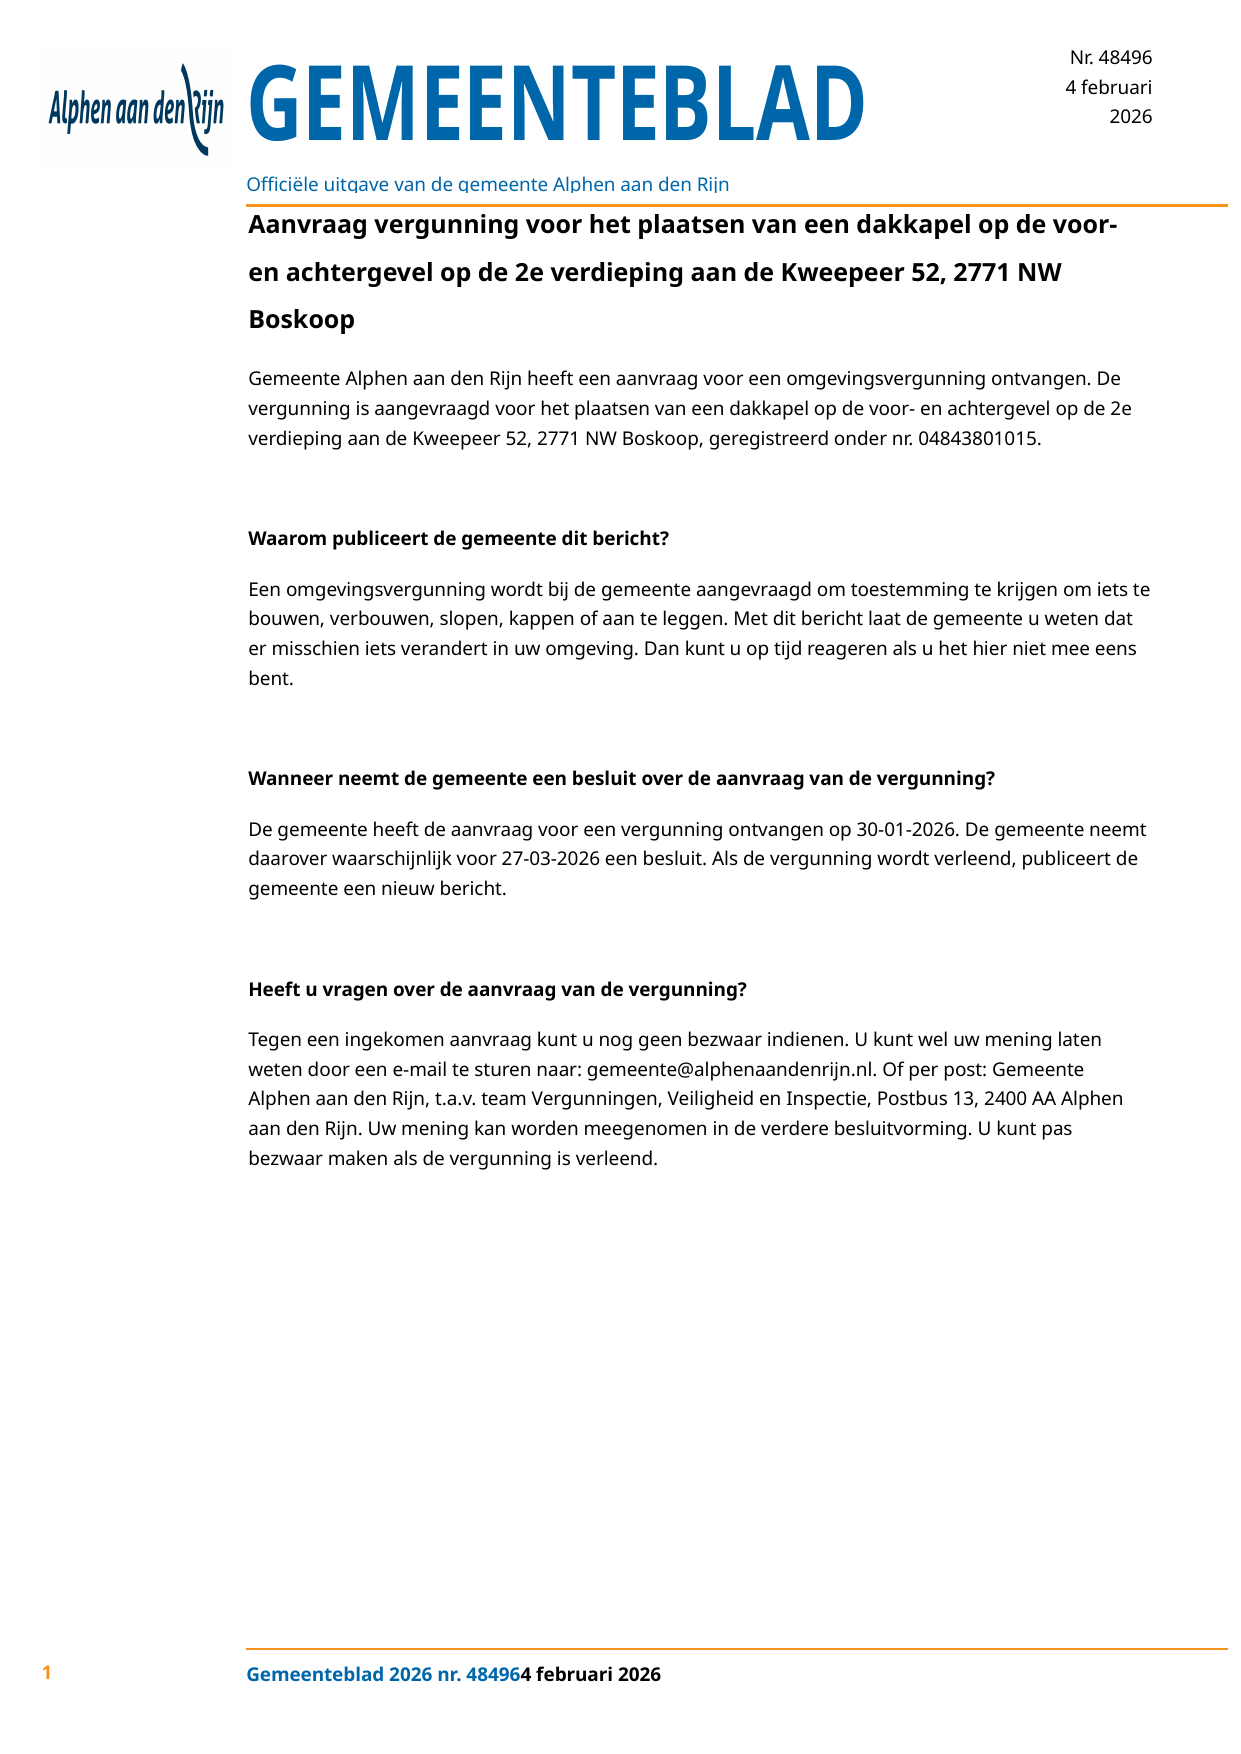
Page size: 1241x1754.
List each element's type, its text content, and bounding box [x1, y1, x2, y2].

text De gemeente heeft de aanvraag voor een vergunning ontvangen op 30-01-2026. De gemeente neemt daarover waarschijnlijk voor 27-03-2026 een besluit. Als de vergunning wordt verleend, publiceert de gemeente een nieuw bericht. [248, 816, 1152, 901]
picture [41, 47, 231, 172]
text Een omgevingsvergunning wordt bij de gemeente aangevraagd om toestemming te krijgen om iets te bouwen, verbouwen, slopen, kappen of aan te leggen. Met dit bericht laat de gemeente u weten dat er misschien iets verandert in uw omgeving. Dan kunt u op tijd reageren als u het hier niet mee eens bent. [248, 576, 1152, 690]
text Wanneer neemt de gemeente een besluit over de aanvraag van de vergunning? [248, 766, 1152, 791]
text Gemeente Alphen aan den Rijn heeft een aanvraag voor een omgevingsvergunning ontvangen. De vergunning is aangevraagd voor het plaatsen van een dakkapel op de voor- en achtergevel op de 2e verdieping aan de Kweepeer 52, 2771 NW Boskoop, geregistreerd onder nr. 04843801015. [248, 366, 1152, 450]
text Heeft u vragen over de aanvraag van de vergunning? [248, 976, 1152, 1002]
text Waarom publiceert de gemeente dit bericht? [248, 526, 1152, 551]
text Tegen een ingekomen aanvraag kunt u nog geen bezwaar indienen. U kunt wel uw mening laten weten door een e-mail te sturen naar: gemeente@alphenaandenrijn.nl. Of per post: Gemeente Alphen aan den Rijn, t.a.v. team Vergunningen, Veiligheid en Inspectie, Postbus 13, 2400 AA Alphen aan den Rijn. Uw mening kan worden meegenomen in de verdere besluitvorming. U kunt pas bezwaar maken als de vergunning is verleend. [248, 1026, 1152, 1170]
text Aanvraag vergunning voor het plaatsen van een dakkapel op de voor- en achtergevel op de 2e verdieping aan de Kweepeer 52, 2771 NW Boskoop [248, 207, 1152, 336]
